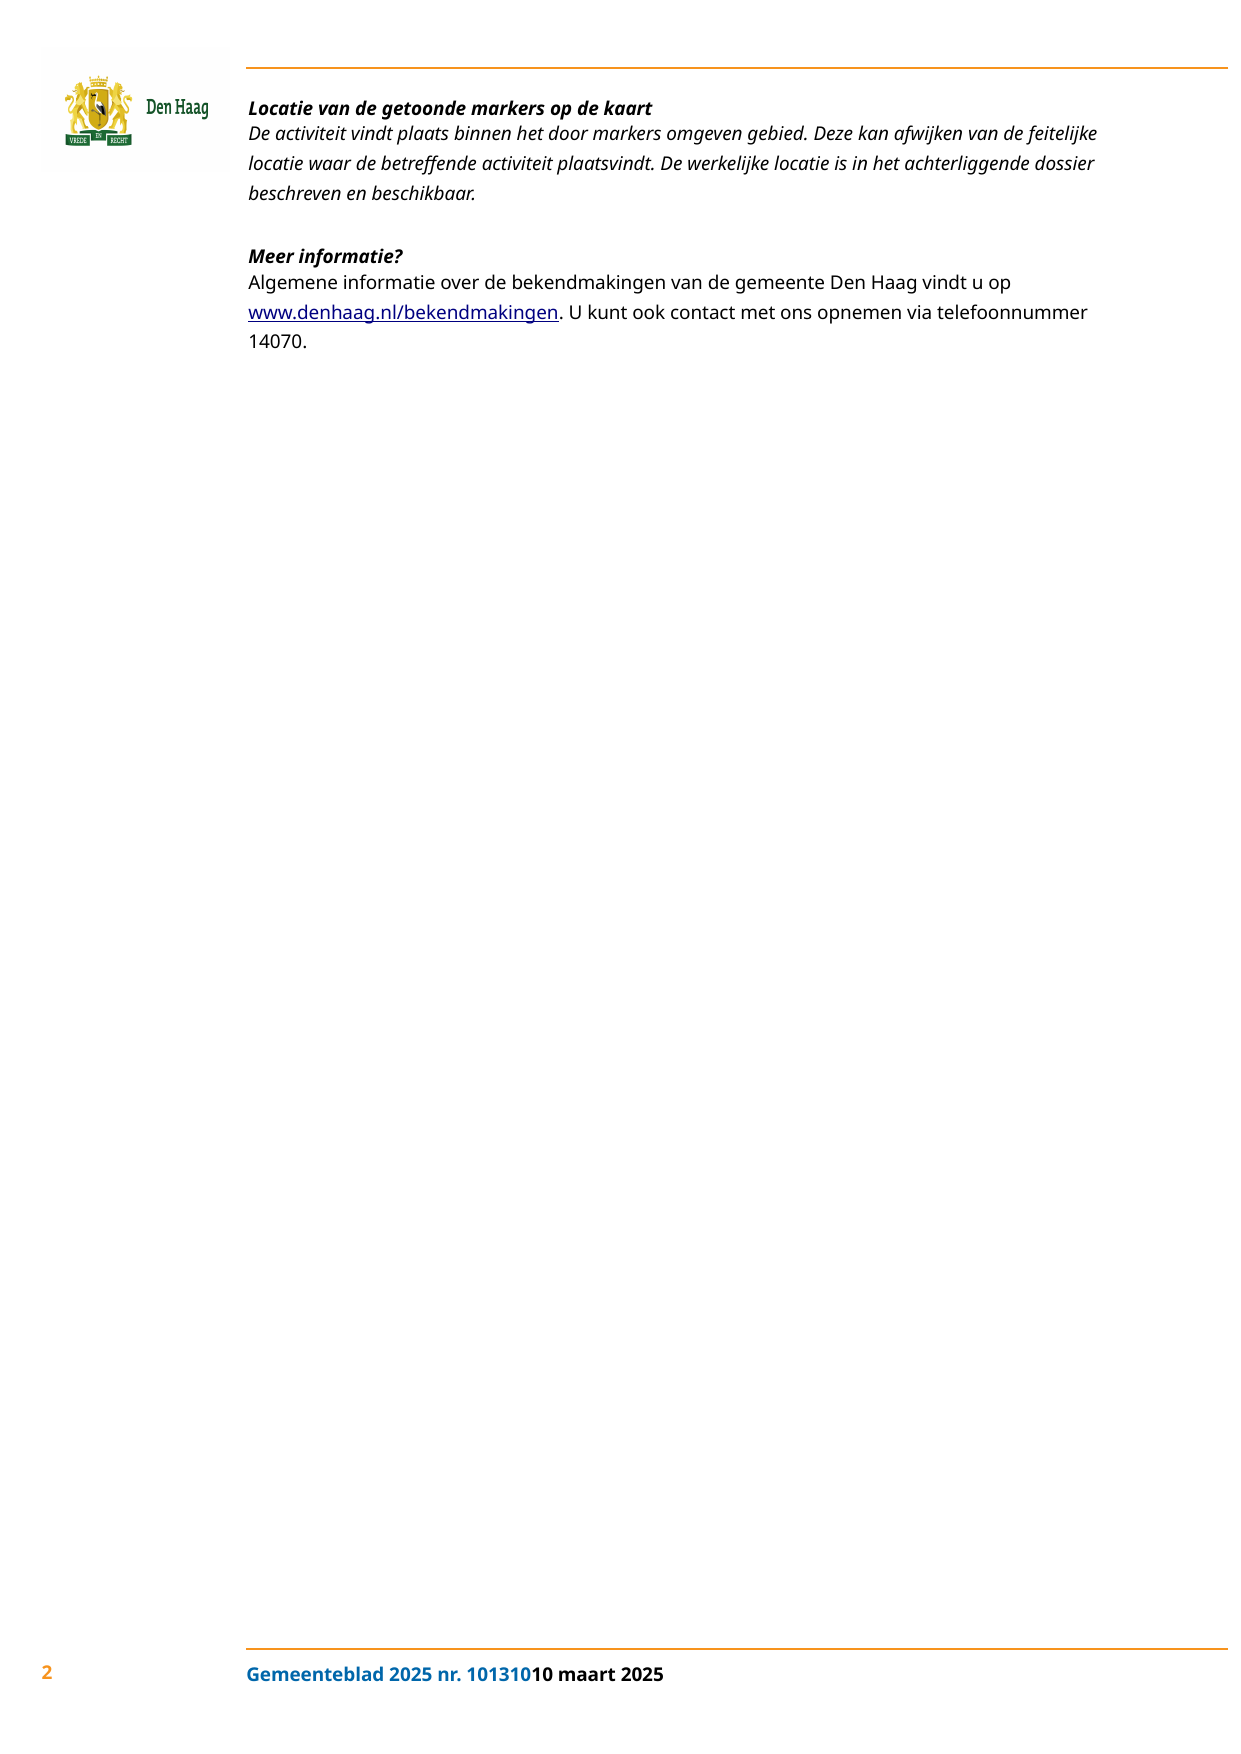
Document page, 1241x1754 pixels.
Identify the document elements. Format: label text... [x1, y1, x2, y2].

text De activiteit vindt plaats binnen het door markers omgeven gebied. Deze kan afwijken van de feitelijke locatie waar de betreffende activiteit plaatsvindt. De werkelijke locatie is in het achterliggende dossier beschreven en beschikbaar. [248, 121, 1152, 205]
text Algemene informatie over de bekendmakingen van de gemeente Den Haag vindt u op www.denhaag.nl/bekendmakingen. U kunt ook contact met ons opnemen via telefoonnummer 14070. [248, 269, 1152, 354]
text Meer informatie? [248, 244, 1152, 269]
picture [41, 47, 231, 172]
text Locatie van de getoonde markers op de kaart [248, 95, 1152, 121]
